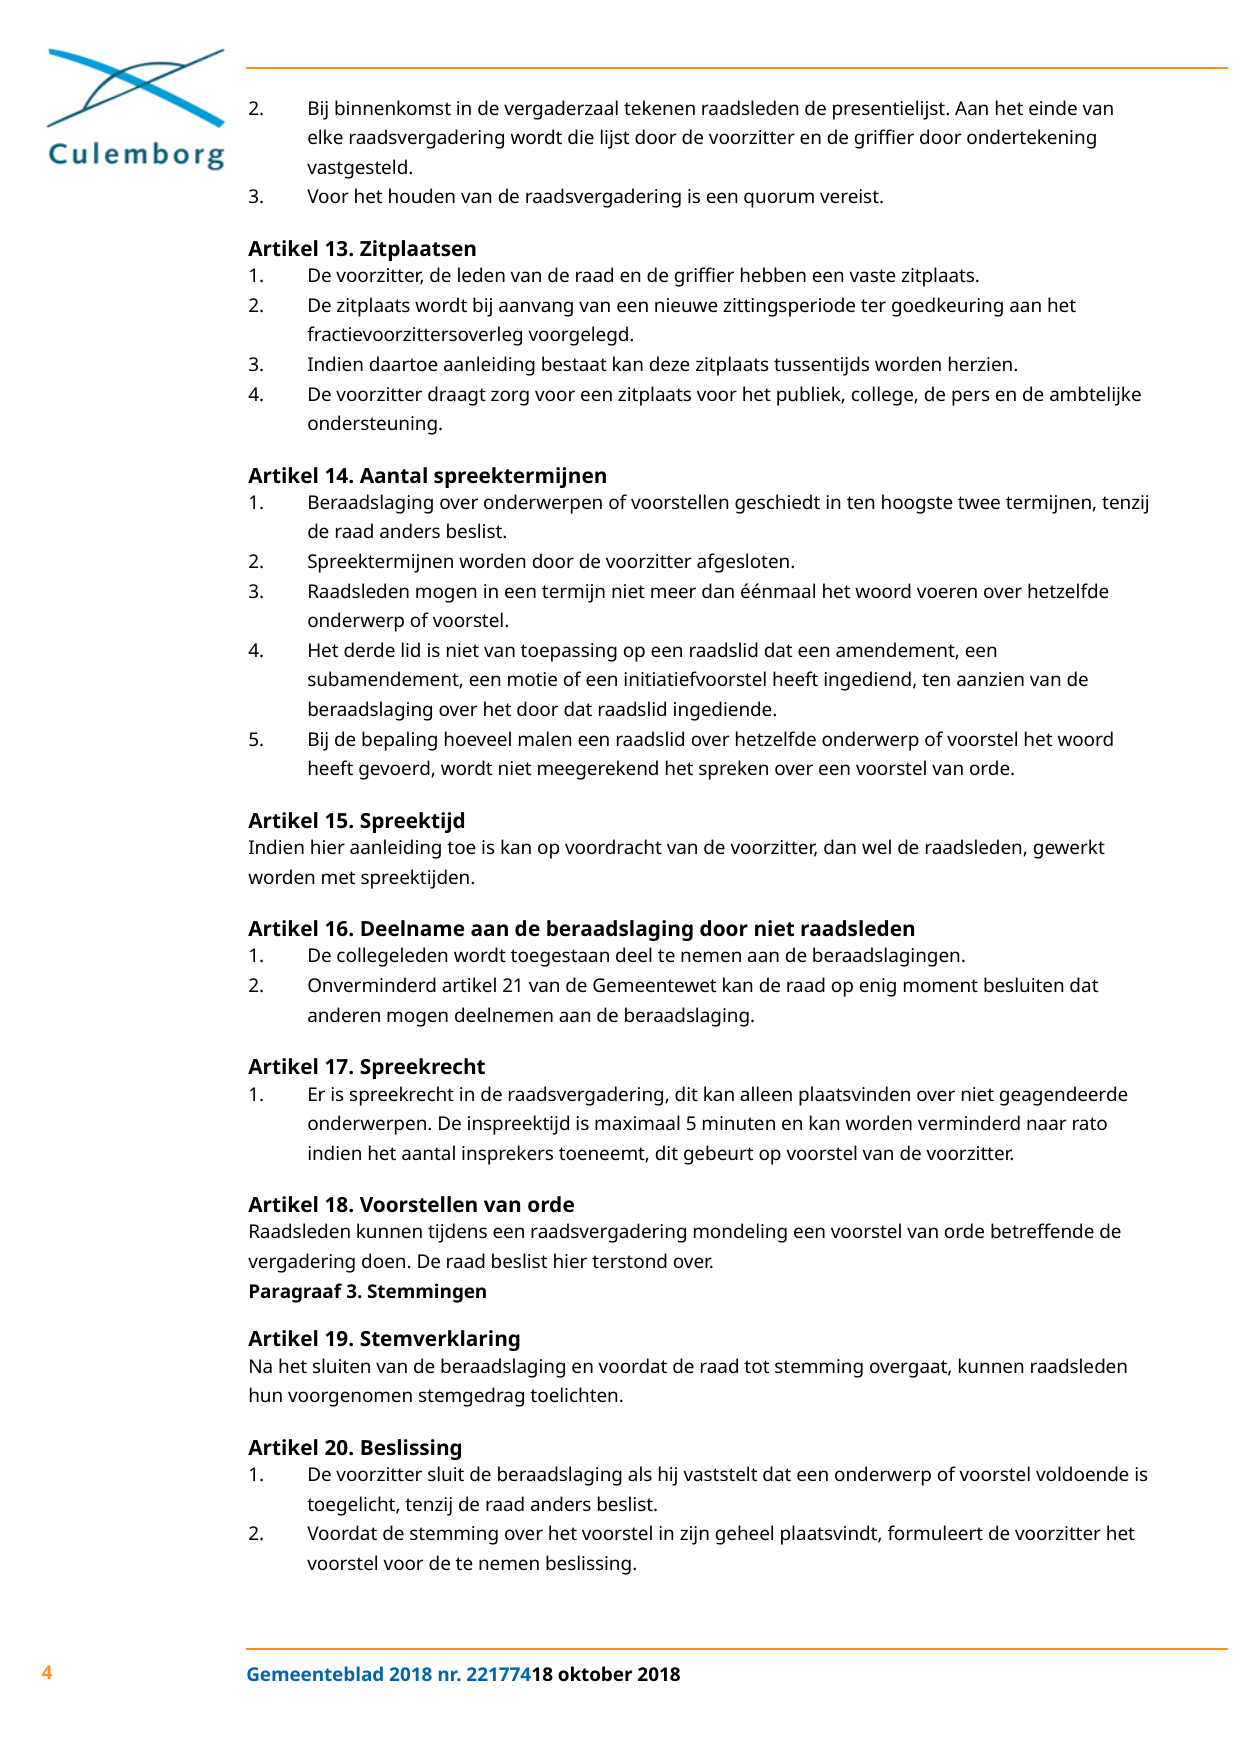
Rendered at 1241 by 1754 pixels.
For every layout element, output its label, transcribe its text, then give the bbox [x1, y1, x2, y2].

text Artikel 15. Spreektijd [248, 806, 1152, 834]
list Bij binnenkomst in de vergaderzaal tekenen raadsleden de presentielijst. Aan het einde van elke raadsvergadering wordt die lijst door de voorzitter en de griffier door ondertekening vastgesteld. [248, 95, 1152, 180]
list Voordat de stemming over het voorstel in zijn geheel plaatsvindt, formuleert de voorzitter het voorstel voor de te nemen beslissing. [248, 1521, 1152, 1576]
list Onverminderd artikel 21 van de Gemeentewet kan de raad op enig moment besluiten dat anderen mogen deelnemen aan de beraadslaging. [248, 972, 1152, 1028]
list De voorzitter, de leden van de raad en de griffier hebben een vaste zitplaats. [248, 262, 1152, 288]
text Artikel 14. Aantal spreektermijnen [248, 461, 1152, 489]
text Paragraaf 3. Stemmingen [248, 1278, 1152, 1304]
list De voorzitter sluit de beraadslaging als hij vaststelt dat een onderwerp of voorstel voldoende is toegelicht, tenzij de raad anders beslist. [248, 1461, 1152, 1517]
text Raadsleden kunnen tijdens een raadsvergadering mondeling een voorstel van orde betreffende de vergadering doen. De raad beslist hier terstond over. [248, 1219, 1152, 1274]
list Bij de bepaling hoeveel malen een raadslid over hetzelfde onderwerp of voorstel het woord heeft gevoerd, wordt niet meegerekend het spreken over een voorstel van orde. [248, 726, 1152, 781]
list De collegeleden wordt toegestaan deel te nemen aan de beraadslagingen. [248, 943, 1152, 968]
list Voor het houden van de raadsvergadering is een quorum vereist. [248, 183, 1152, 209]
text Artikel 16. Deelname aan de beraadslaging door niet raadsleden [248, 914, 1152, 943]
list Beraadslaging over onderwerpen of voorstellen geschiedt in ten hoogste twee termijnen, tenzij de raad anders beslist. [248, 489, 1152, 544]
text Artikel 20. Beslissing [248, 1433, 1152, 1461]
text Na het sluiten van de beraadslaging en voordat de raad tot stemming overgaat, kunnen raadsleden hun voorgenomen stemgedrag toelichten. [248, 1353, 1152, 1408]
text Artikel 13. Zitplaatsen [248, 234, 1152, 262]
text Artikel 18. Voorstellen van orde [248, 1190, 1152, 1219]
text Indien hier aanleiding toe is kan op voordracht van de voorzitter, dan wel de raadsleden, gewerkt worden met spreektijden. [248, 834, 1152, 889]
picture [41, 47, 231, 172]
list Het derde lid is niet van toepassing op een raadslid dat een amendement, een subamendement, een motie of een initiatiefvoorstel heeft ingediend, ten aanzien van de beraadslaging over het door dat raadslid ingediende. [248, 637, 1152, 722]
list Indien daartoe aanleiding bestaat kan deze zitplaats tussentijds worden herzien. [248, 351, 1152, 377]
list De voorzitter draagt zorg voor een zitplaats voor het publiek, college, de pers en de ambtelijke ondersteuning. [248, 381, 1152, 436]
list Spreektermijnen worden door de voorzitter afgesloten. [248, 548, 1152, 574]
text Artikel 19. Stemverklaring [248, 1324, 1152, 1353]
list Raadsleden mogen in een termijn niet meer dan éénmaal het woord voeren over hetzelfde onderwerp of voorstel. [248, 578, 1152, 633]
text Artikel 17. Spreekrecht [248, 1052, 1152, 1081]
list Er is spreekrecht in de raadsvergadering, dit kan alleen plaatsvinden over niet geagendeerde onderwerpen. De inspreektijd is maximaal 5 minuten en kan worden verminderd naar rato indien het aantal insprekers toeneemt, dit gebeurt op voorstel van de voorzitter. [248, 1081, 1152, 1166]
list De zitplaats wordt bij aanvang van een nieuwe zittingsperiode ter goedkeuring aan het fractievoorzittersoverleg voorgelegd. [248, 292, 1152, 347]
